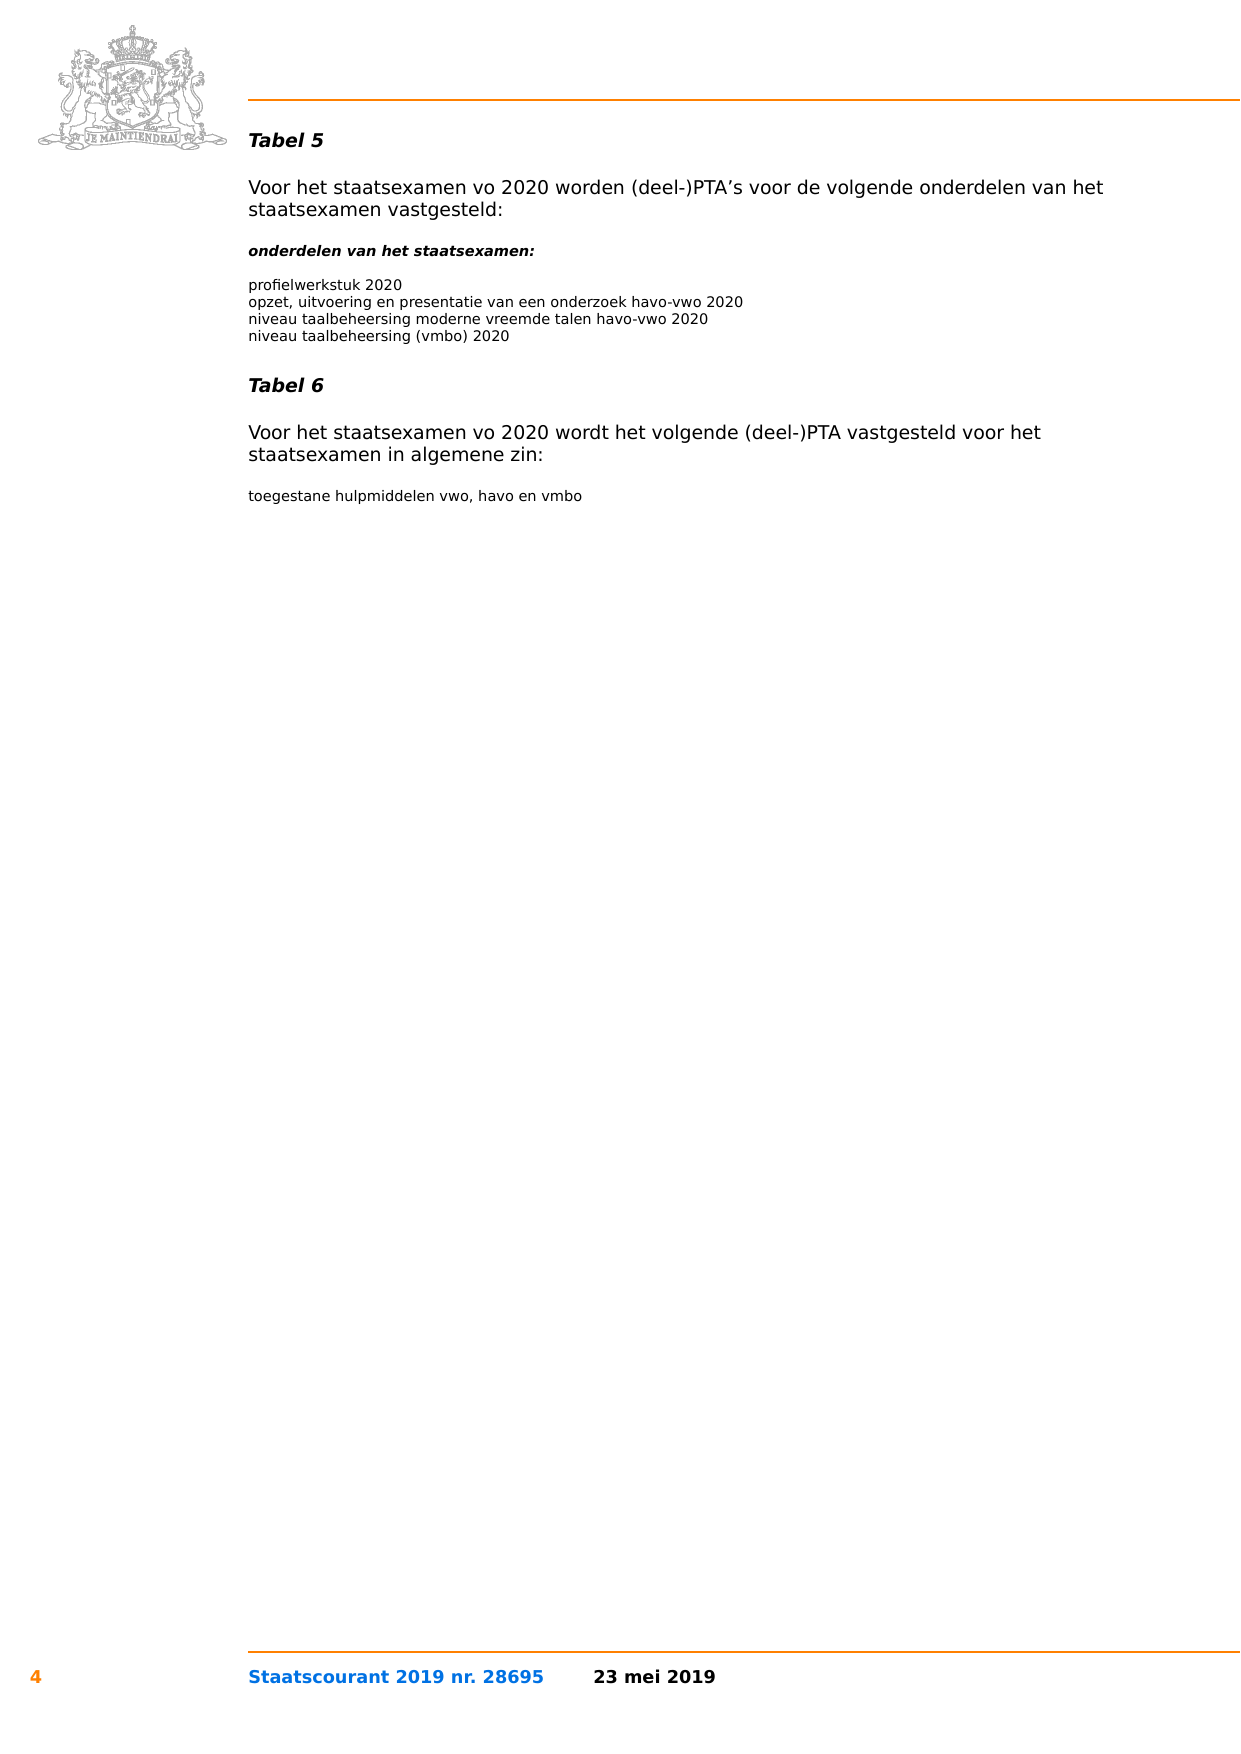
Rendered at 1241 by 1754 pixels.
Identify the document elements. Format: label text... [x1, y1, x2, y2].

table_cell [248, 260, 1163, 277]
table_header toegestane hulpmiddelen vwo, havo en vmbo [248, 488, 1163, 504]
table_header onderdelen van het staatsexamen: [248, 243, 1163, 260]
subtitle Tabel 5 [248, 130, 1163, 152]
picture [38, 25, 227, 150]
text Voor het staatsexamen vo 2020 worden (deel-)PTA’s voor de volgende onderdelen van het staatsexamen vastgesteld: [248, 177, 1163, 221]
subtitle Tabel 6 [248, 374, 1163, 397]
table_cell niveau taalbeheersing (vmbo) 2020 [248, 328, 1163, 344]
table_cell profielwerkstuk 2020 [248, 277, 1163, 294]
table_cell niveau taalbeheersing moderne vreemde talen havo-vwo 2020 [248, 311, 1163, 328]
text Voor het staatsexamen vo 2020 wordt het volgende (deel-)PTA vastgesteld voor het staatsexamen in algemene zin: [248, 422, 1163, 466]
table_cell opzet, uitvoering en presentatie van een onderzoek havo-vwo 2020 [248, 294, 1163, 311]
